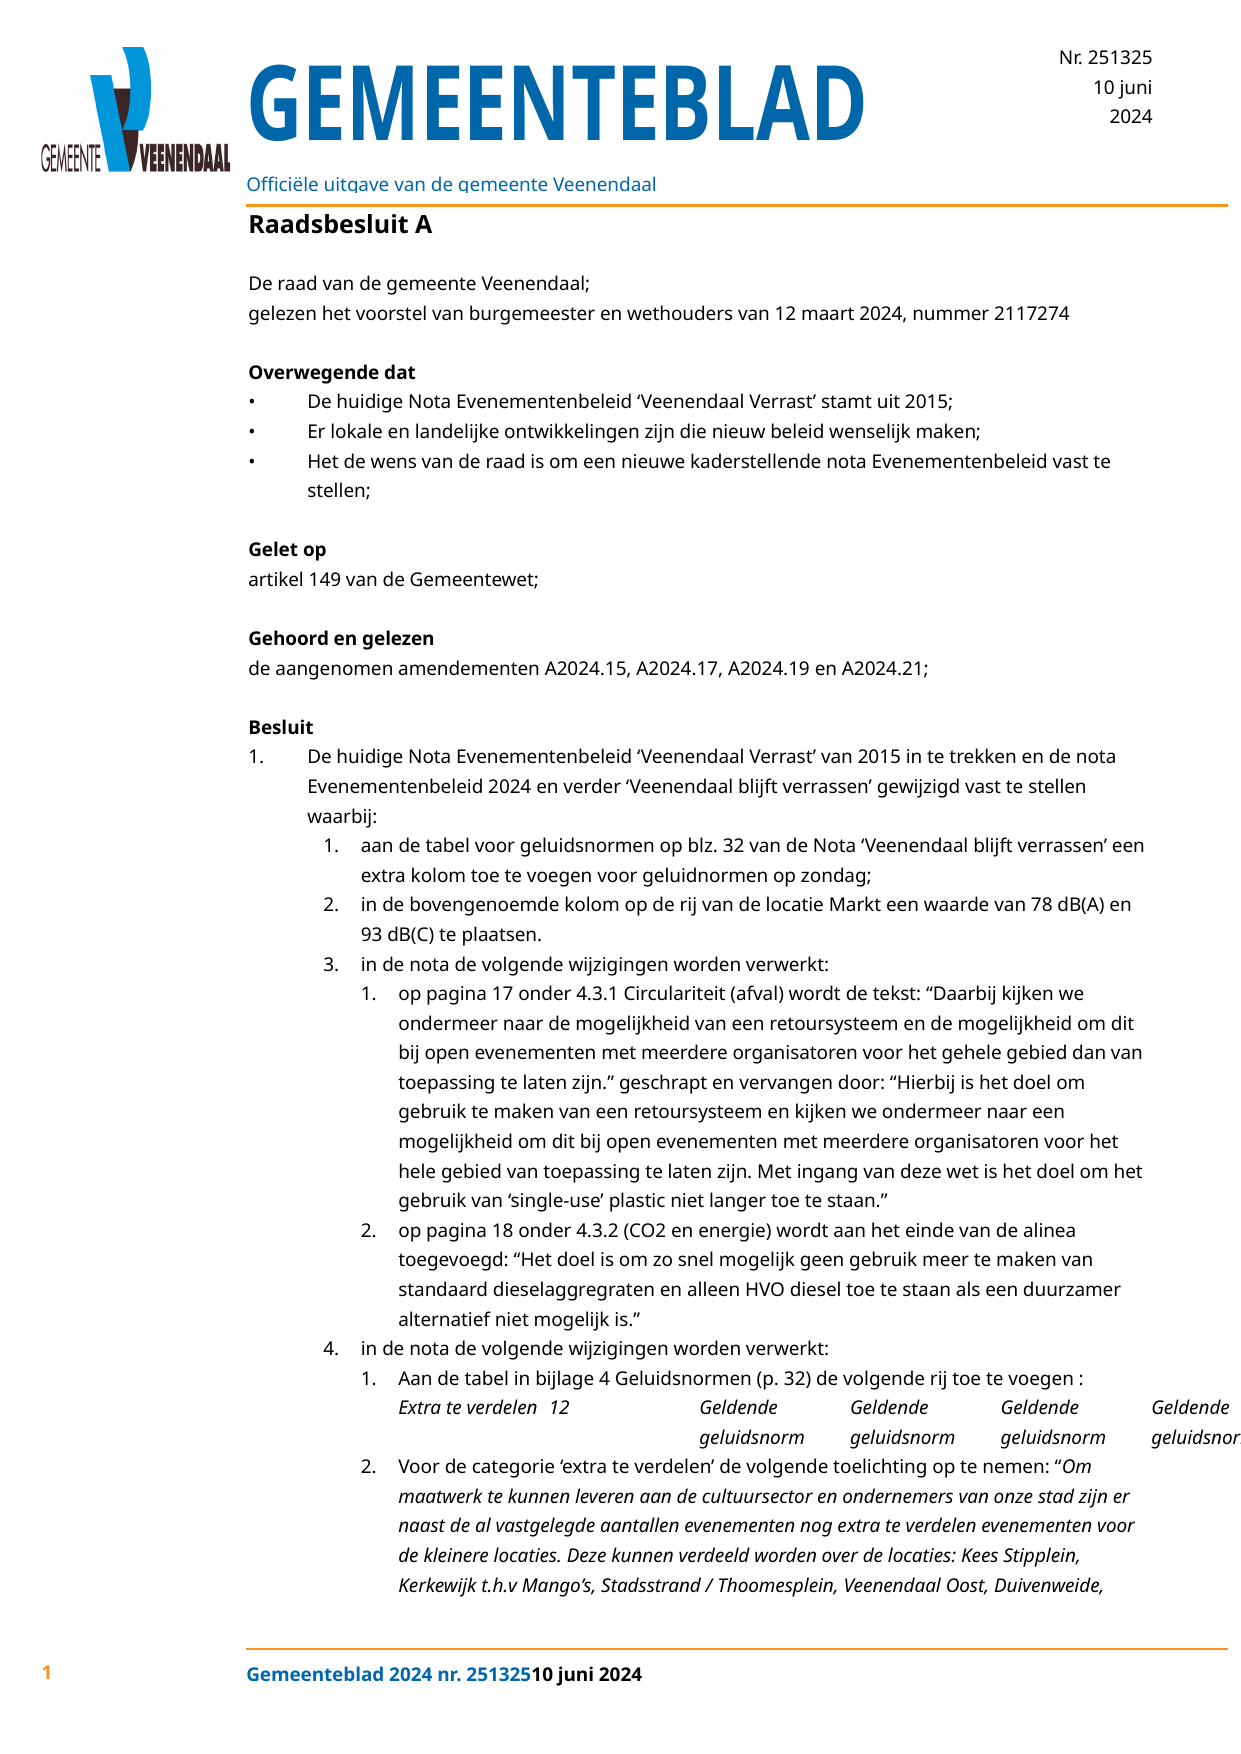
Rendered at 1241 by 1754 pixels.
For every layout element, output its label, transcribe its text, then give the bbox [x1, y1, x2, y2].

list in de bovengenoemde kolom op de rij van de locatie Markt een waarde van 78 dB(A) en 93 dB(C) te plaatsen. [323, 892, 1152, 947]
table_header Geldende geluidsnorm [1151, 1395, 1240, 1450]
picture [123, 47, 231, 172]
list De huidige Nota Evenementenbeleid ‘Veenendaal Verrast’ van 2015 in te trekken en de nota Evenementenbeleid 2024 en verder ‘Veenendaal blijft verrassen’ gewijzigd vast te stellen waarbij: [248, 744, 1152, 828]
table_header Geldende geluidsnorm [699, 1395, 850, 1450]
text de aangenomen amendementen A2024.15, A2024.17, A2024.19 en A2024.21; [248, 655, 1152, 681]
text Raadsbesluit A [248, 207, 1152, 241]
text Gehoord en gelezen [248, 625, 1152, 651]
list Voor de categorie ‘extra te verdelen’ de volgende toelichting op te nemen: “Om maatwerk te kunnen leveren aan de cultuursector en ondernemers van onze stad zijn er naast de al vastgelegde aantallen evenementen nog extra te verdelen evenementen voor de kleinere locaties. Deze kunnen verdeeld worden over de locaties: Kees Stipplein, Kerkewijk t.h.v Mango’s, Stadsstrand / Thoomesplein, Veenendaal Oost, Duivenweide, [361, 1453, 1152, 1598]
text Besluit [248, 714, 1152, 740]
table_header Geldende geluidsnorm [1000, 1395, 1151, 1450]
table_header Geldende geluidsnorm [850, 1395, 1000, 1450]
list op pagina 17 onder 4.3.1 Circulariteit (afval) wordt de tekst: “Daarbij kijken we ondermeer naar de mogelijkheid van een retoursysteem en de mogelijkheid om dit bij open evenementen met meerdere organisatoren voor het gehele gebied dan van toepassing te laten zijn.” geschrapt en vervangen door: “Hierbij is het doel om gebruik te maken van een retoursysteem en kijken we ondermeer naar een mogelijkheid om dit bij open evenementen met meerdere organisatoren voor het hele gebied van toepassing te laten zijn. Met ingang van deze wet is het doel om het gebruik van ‘single-use’ plastic niet langer toe te staan.” [361, 980, 1152, 1213]
list aan de tabel voor geluidsnormen op blz. 32 van de Nota ‘Veenendaal blijft verrassen’ een extra kolom toe te voegen voor geluidnormen op zondag; [323, 832, 1152, 888]
list in de nota de volgende wijzigingen worden verwerkt: [323, 1335, 1152, 1361]
list Het de wens van de raad is om een nieuwe kaderstellende nota Evenementenbeleid vast te stellen; [248, 448, 1152, 503]
list in de nota de volgende wijzigingen worden verwerkt: [323, 951, 1152, 976]
table_header 12 [549, 1395, 699, 1450]
picture [41, 47, 130, 172]
list Er lokale en landelijke ontwikkelingen zijn die nieuw beleid wenselijk maken; [248, 418, 1152, 444]
list De huidige Nota Evenementenbeleid ‘Veenendaal Verrast’ stamt uit 2015; [248, 389, 1152, 414]
table_header Extra te verdelen [398, 1395, 548, 1450]
text Overwegende dat [248, 359, 1152, 385]
list Aan de tabel in bijlage 4 Geluidsnormen (p. 32) de volgende rij toe te voegen : [361, 1365, 1152, 1391]
list op pagina 18 onder 4.3.2 (CO2 en energie) wordt aan het einde van de alinea toegevoegd: “Het doel is om zo snel mogelijk geen gebruik meer te maken van standaard dieselaggregraten en alleen HVO diesel toe te staan als een duurzamer alternatief niet mogelijk is.” [361, 1217, 1152, 1331]
text Gelet op [248, 537, 1152, 562]
text gelezen het voorstel van burgemeester en wethouders van 12 maart 2024, nummer 2117274 [248, 300, 1152, 326]
text artikel 149 van de Gemeentewet; [248, 566, 1152, 592]
text De raad van de gemeente Veenendaal; [248, 270, 1152, 296]
